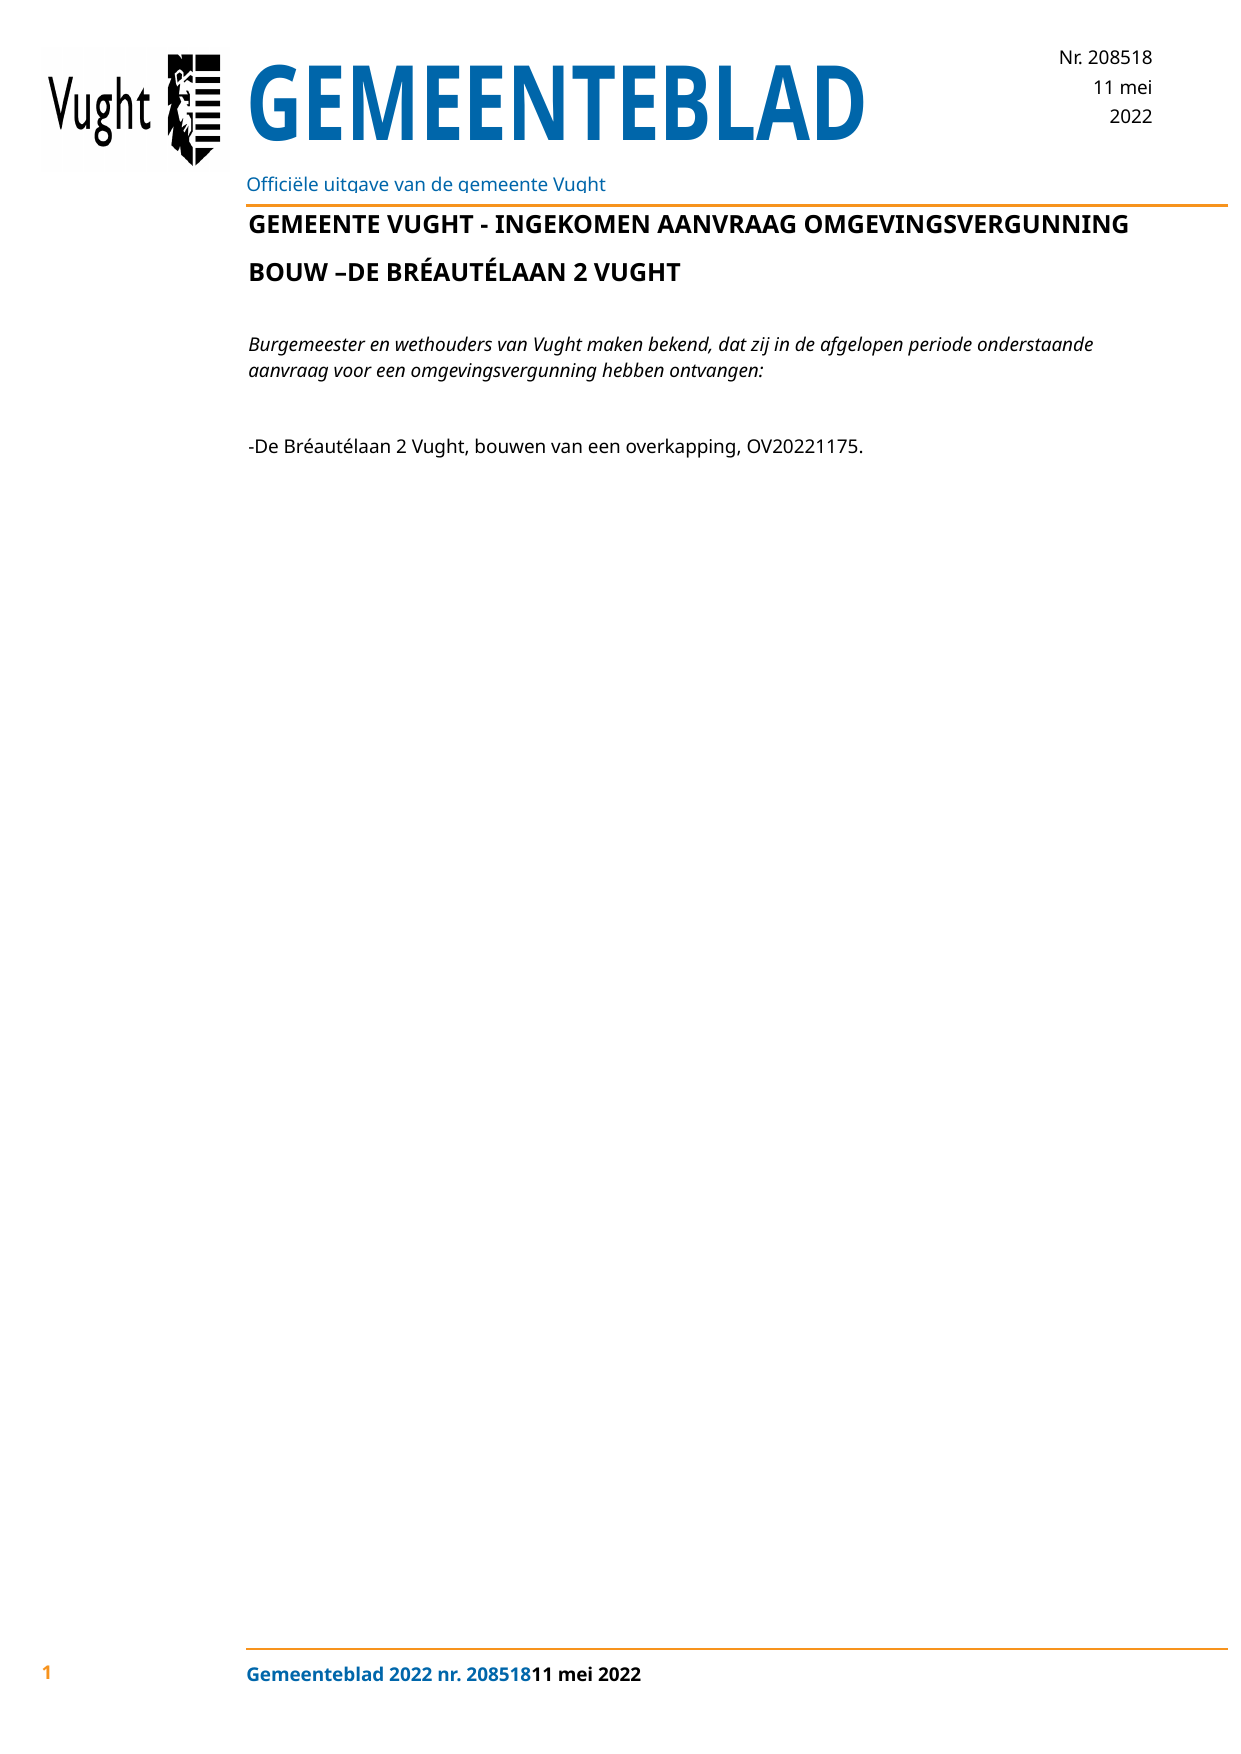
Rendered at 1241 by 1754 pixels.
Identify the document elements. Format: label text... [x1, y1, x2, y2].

picture [41, 47, 231, 172]
text GEMEENTE VUGHT - INGEKOMEN AANVRAAG OMGEVINGSVERGUNNING BOUW –DE BRÉAUTÉLAAN 2 VUGHT [248, 207, 1152, 288]
text -De Bréautélaan 2 Vught, bouwen van een overkapping, OV20221175. [248, 433, 1152, 459]
text Burgemeester en wethouders van Vught maken bekend, dat zij in de afgelopen periode onderstaande aanvraag voor een omgevingsvergunning hebben ontvangen: [248, 331, 1152, 383]
